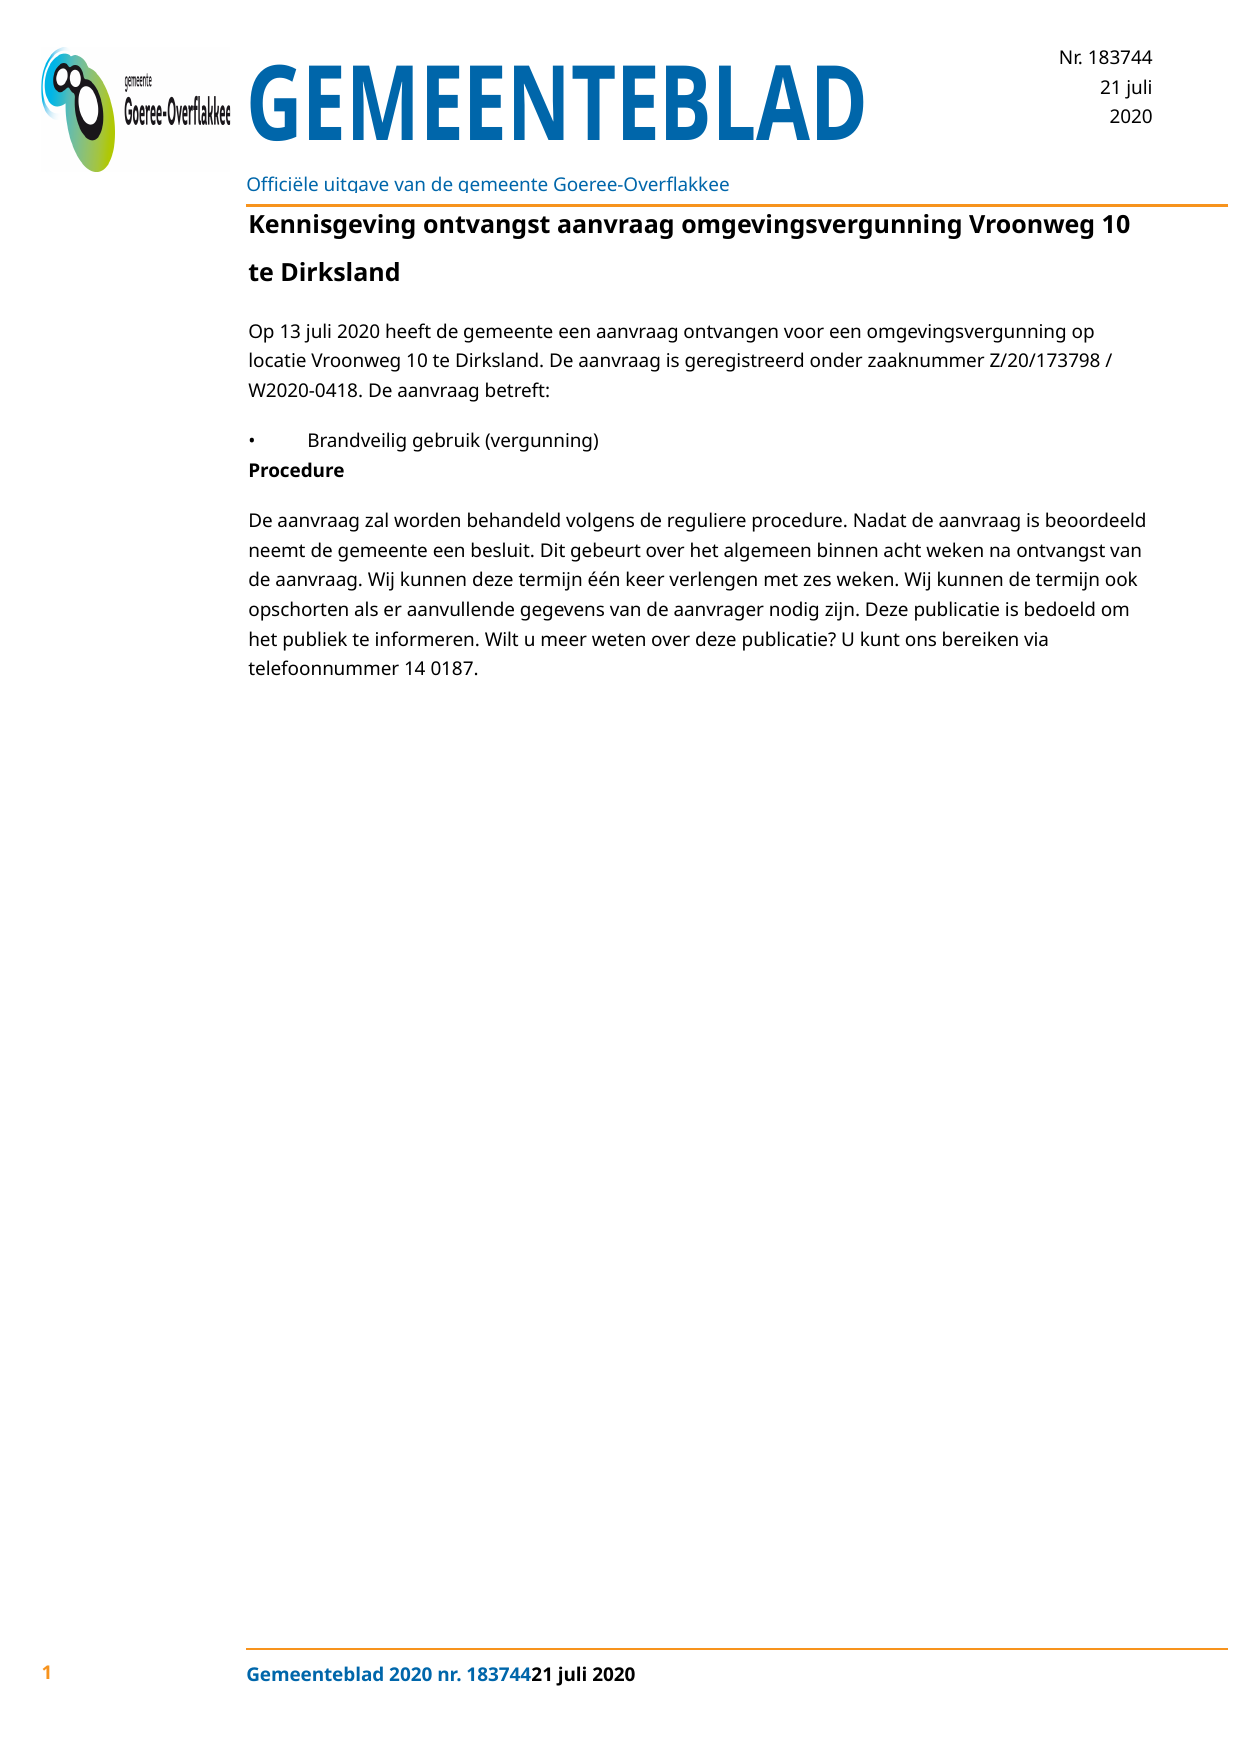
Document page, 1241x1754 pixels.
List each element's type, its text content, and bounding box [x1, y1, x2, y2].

text Procedure [248, 457, 1152, 483]
text Op 13 juli 2020 heeft de gemeente een aanvraag ontvangen voor een omgevingsvergunning op locatie Vroonweg 10 te Dirksland. De aanvraag is geregistreerd onder zaaknummer Z/20/173798 / W2020-0418. De aanvraag betreft: [248, 318, 1152, 403]
text Kennisgeving ontvangst aanvraag omgevingsvergunning Vroonweg 10 te Dirksland [248, 207, 1152, 288]
list Brandveilig gebruik (vergunning) [248, 427, 1152, 453]
text De aanvraag zal worden behandeld volgens de reguliere procedure. Nadat de aanvraag is beoordeeld neemt de gemeente een besluit. Dit gebeurt over het algemeen binnen acht weken na ontvangst van de aanvraag. Wij kunnen deze termijn één keer verlengen met zes weken. Wij kunnen de termijn ook opschorten als er aanvullende gegevens van de aanvrager nodig zijn. Deze publicatie is bedoeld om het publiek te informeren. Wilt u meer weten over deze publicatie? U kunt ons bereiken via telefoonnummer 14 0187. [248, 507, 1152, 681]
picture [41, 47, 231, 172]
